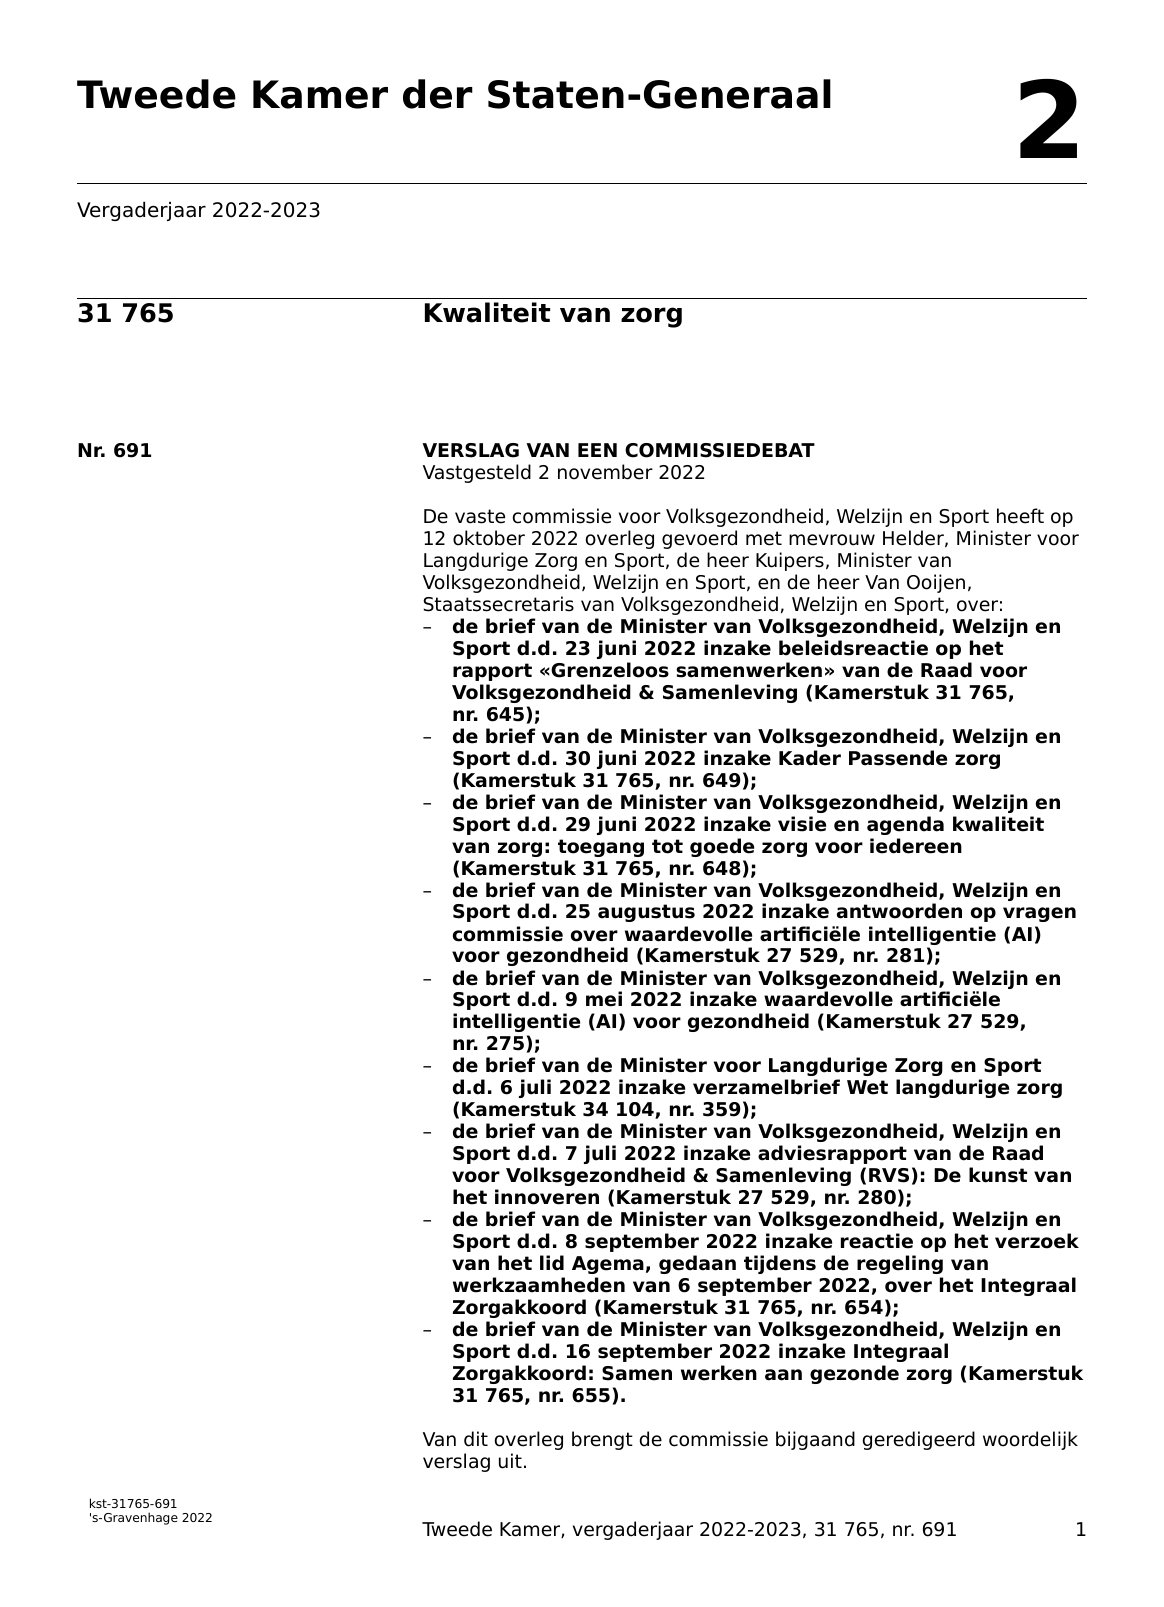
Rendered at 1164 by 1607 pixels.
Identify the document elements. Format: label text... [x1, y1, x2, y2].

table_header Tweede Kamer der Staten-Generaal [77, 59, 886, 183]
table_cell Vergaderjaar 2022-2023 [77, 184, 1087, 298]
text – de brief van de Minister van Volksgezondheid, Welzijn en Sport d.d. 8 september 2022 inzake reactie op het verzoek van het lid Agema, gedaan tijdens de regeling van werkzaamheden van 6 september 2022, over het Integraal Zorgakkoord (Kamerstuk 31 765, nr. 654); [422, 1209, 1087, 1319]
text De vaste commissie voor Volksgezondheid, Welzijn en Sport heeft op 12 oktober 2022 overleg gevoerd met mevrouw Helder, Minister voor Langdurige Zorg en Sport, de heer Kuipers, Minister van Volksgezondheid, Welzijn en Sport, en de heer Van Ooijen, Staatssecretaris van Volksgezondheid, Welzijn en Sport, over: [422, 506, 1087, 616]
subtitle 31 765 Kwaliteit van zorg [77, 299, 1087, 329]
text Vastgesteld 2 november 2022 [422, 462, 1087, 484]
text 's-Gravenhage 2022 [88, 1511, 323, 1525]
text – de brief van de Minister van Volksgezondheid, Welzijn en Sport d.d. 7 juli 2022 inzake adviesrapport van de Raad voor Volksgezondheid & Samenleving (RVS): De kunst van het innoveren (Kamerstuk 27 529, nr. 280); [422, 1121, 1087, 1209]
text Van dit overleg brengt de commissie bijgaand geredigeerd woordelijk verslag uit. [422, 1429, 1087, 1473]
text – de brief van de Minister van Volksgezondheid, Welzijn en Sport d.d. 30 juni 2022 inzake Kader Passende zorg (Kamerstuk 31 765, nr. 649); [422, 726, 1087, 792]
table_header 2 [886, 59, 1087, 183]
text – de brief van de Minister van Volksgezondheid, Welzijn en Sport d.d. 16 september 2022 inzake Integraal Zorgakkoord: Samen werken aan gezonde zorg (Kamerstuk 31 765, nr. 655). [422, 1319, 1087, 1407]
text – de brief van de Minister van Volksgezondheid, Welzijn en Sport d.d. 23 juni 2022 inzake beleidsreactie op het rapport «Grenzeloos samenwerken» van de Raad voor Volksgezondheid & Samenleving (Kamerstuk 31 765, nr. 645); [422, 616, 1087, 726]
text – de brief van de Minister van Volksgezondheid, Welzijn en Sport d.d. 9 mei 2022 inzake waardevolle artificiële intelligentie (AI) voor gezondheid (Kamerstuk 27 529, nr. 275); [422, 967, 1087, 1055]
text – de brief van de Minister van Volksgezondheid, Welzijn en Sport d.d. 25 augustus 2022 inzake antwoorden op vragen commissie over waardevolle artificiële intelligentie (AI) voor gezondheid (Kamerstuk 27 529, nr. 281); [422, 879, 1087, 967]
text – de brief van de Minister van Volksgezondheid, Welzijn en Sport d.d. 29 juni 2022 inzake visie en agenda kwaliteit van zorg: toegang tot goede zorg voor iedereen (Kamerstuk 31 765, nr. 648); [422, 792, 1087, 879]
text kst-31765-691 [88, 1497, 323, 1511]
subtitle Nr. 691 VERSLAG VAN EEN COMMISSIEDEBAT [77, 440, 1087, 462]
text – de brief van de Minister voor Langdurige Zorg en Sport d.d. 6 juli 2022 inzake verzamelbrief Wet langdurige zorg (Kamerstuk 34 104, nr. 359); [422, 1055, 1087, 1121]
